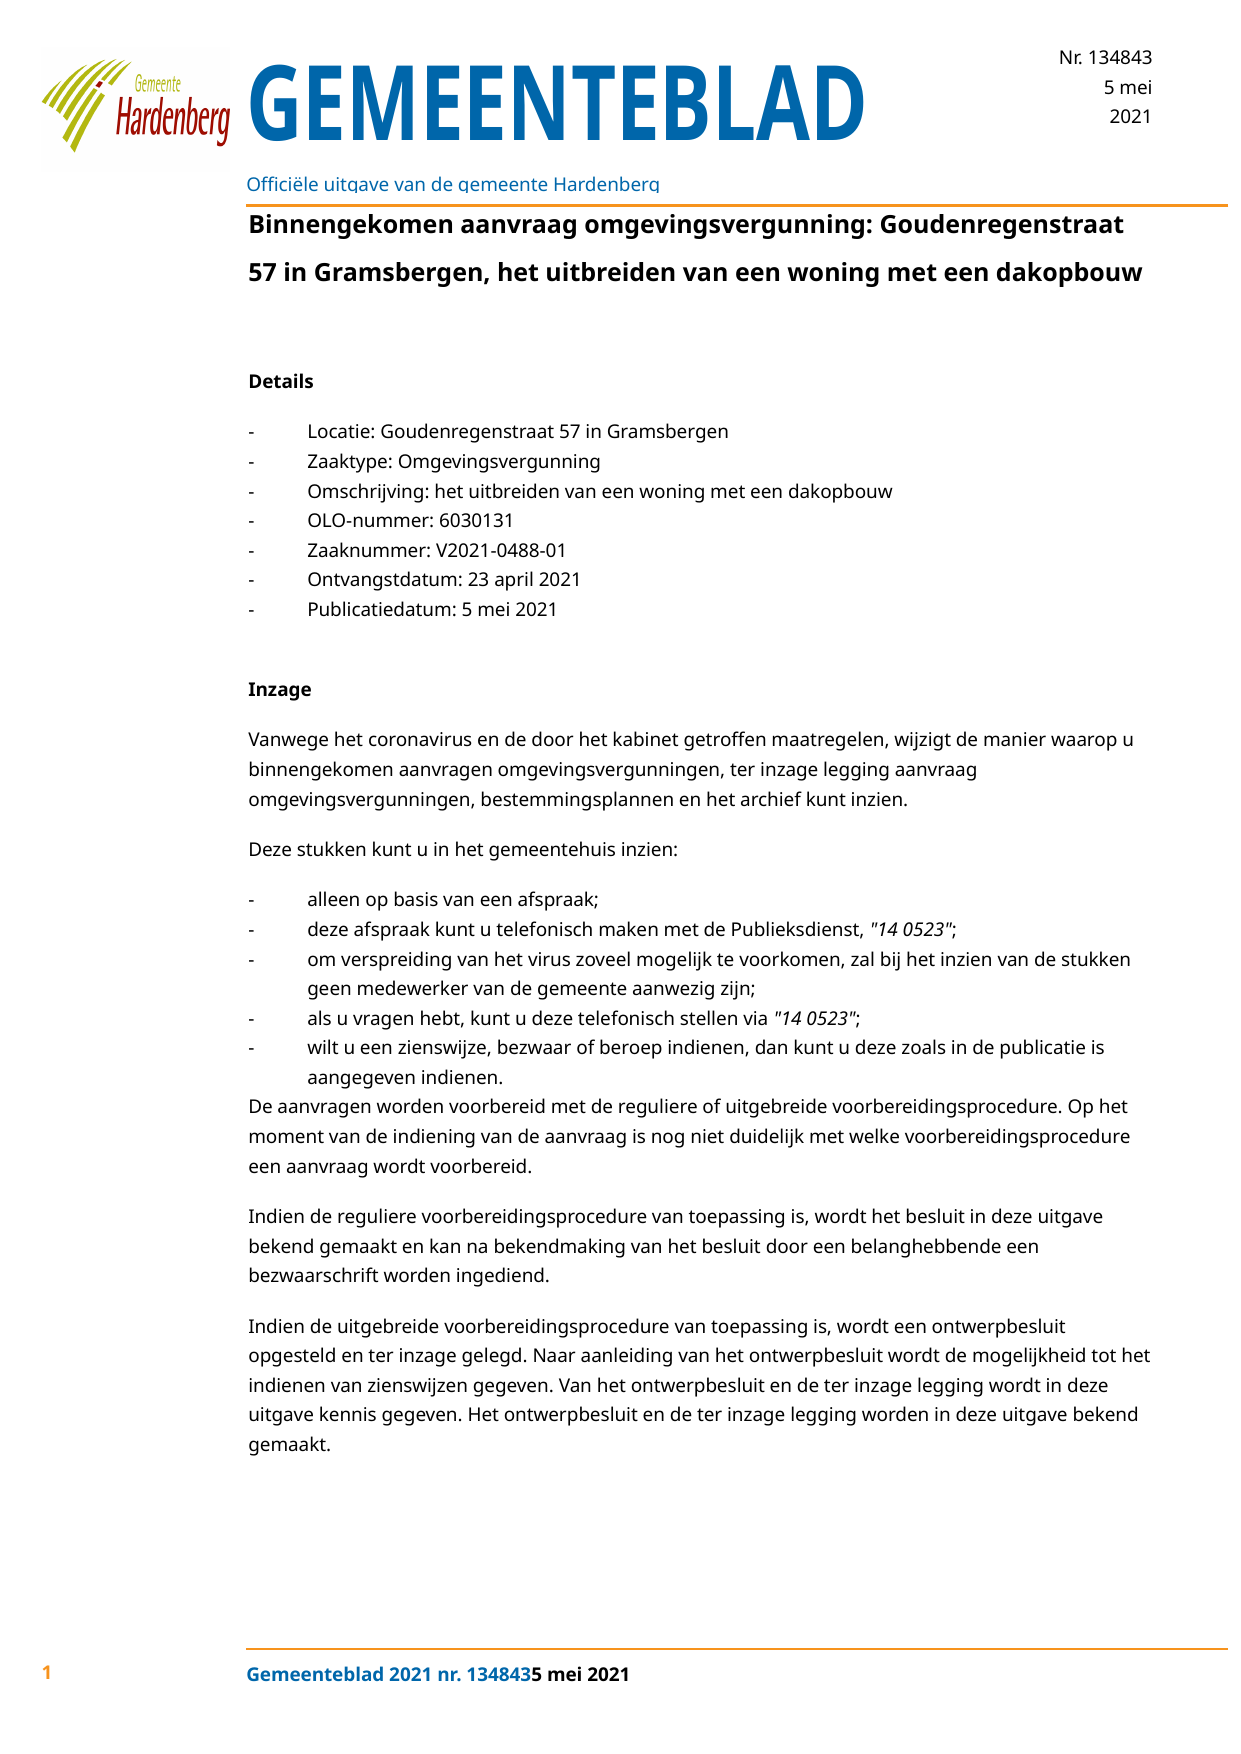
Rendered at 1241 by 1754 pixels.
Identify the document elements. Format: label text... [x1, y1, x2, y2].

text Inzage [248, 676, 1152, 702]
text Binnengekomen aanvraag omgevingsvergunning: Goudenregenstraat 57 in Gramsbergen, het uitbreiden van een woning met een dakopbouw [248, 207, 1152, 288]
list OLO-nummer: 6030131 [248, 507, 1152, 533]
text Indien de reguliere voorbereidingsprocedure van toepassing is, wordt het besluit in deze uitgave bekend gemaakt en kan na bekendmaking van het besluit door een belanghebbende een bezwaarschrift worden ingediend. [248, 1203, 1152, 1288]
picture [41, 47, 231, 172]
list deze afspraak kunt u telefonisch maken met de Publieksdienst, "14 0523"; [248, 916, 1152, 942]
list Zaaknummer: V2021-0488-01 [248, 537, 1152, 563]
text Deze stukken kunt u in het gemeentehuis inzien: [248, 836, 1152, 862]
text Indien de uitgebreide voorbereidingsprocedure van toepassing is, wordt een ontwerpbesluit opgesteld en ter inzage gelegd. Naar aanleiding van het ontwerpbesluit wordt de mogelijkheid tot het indienen van zienswijzen gegeven. Van het ontwerpbesluit en de ter inzage legging wordt in deze uitgave kennis gegeven. Het ontwerpbesluit en de ter inzage legging worden in deze uitgave bekend gemaakt. [248, 1313, 1152, 1457]
list als u vragen hebt, kunt u deze telefonisch stellen via "14 0523"; [248, 1005, 1152, 1031]
list Omschrijving: het uitbreiden van een woning met een dakopbouw [248, 478, 1152, 504]
text Vanwege het coronavirus en de door het kabinet getroffen maatregelen, wijzigt de manier waarop u binnengekomen aanvragen omgevingsvergunningen, ter inzage legging aanvraag omgevingsvergunningen, bestemmingsplannen en het archief kunt inzien. [248, 727, 1152, 812]
list Zaaktype: Omgevingsvergunning [248, 448, 1152, 474]
list Ontvangstdatum: 23 april 2021 [248, 567, 1152, 592]
text Details [248, 368, 1152, 394]
list Locatie: Goudenregenstraat 57 in Gramsbergen [248, 419, 1152, 444]
list wilt u een zienswijze, bezwaar of beroep indienen, dan kunt u deze zoals in de publicatie is aangegeven indienen. [248, 1034, 1152, 1090]
list alleen op basis van een afspraak; [248, 887, 1152, 912]
list Publicatiedatum: 5 mei 2021 [248, 596, 1152, 622]
text De aanvragen worden voorbereid met de reguliere of uitgebreide voorbereidingsprocedure. Op het moment van de indiening van de aanvraag is nog niet duidelijk met welke voorbereidingsprocedure een aanvraag wordt voorbereid. [248, 1094, 1152, 1179]
list om verspreiding van het virus zoveel mogelijk te voorkomen, zal bij het inzien van de stukken geen medewerker van de gemeente aanwezig zijn; [248, 946, 1152, 1001]
